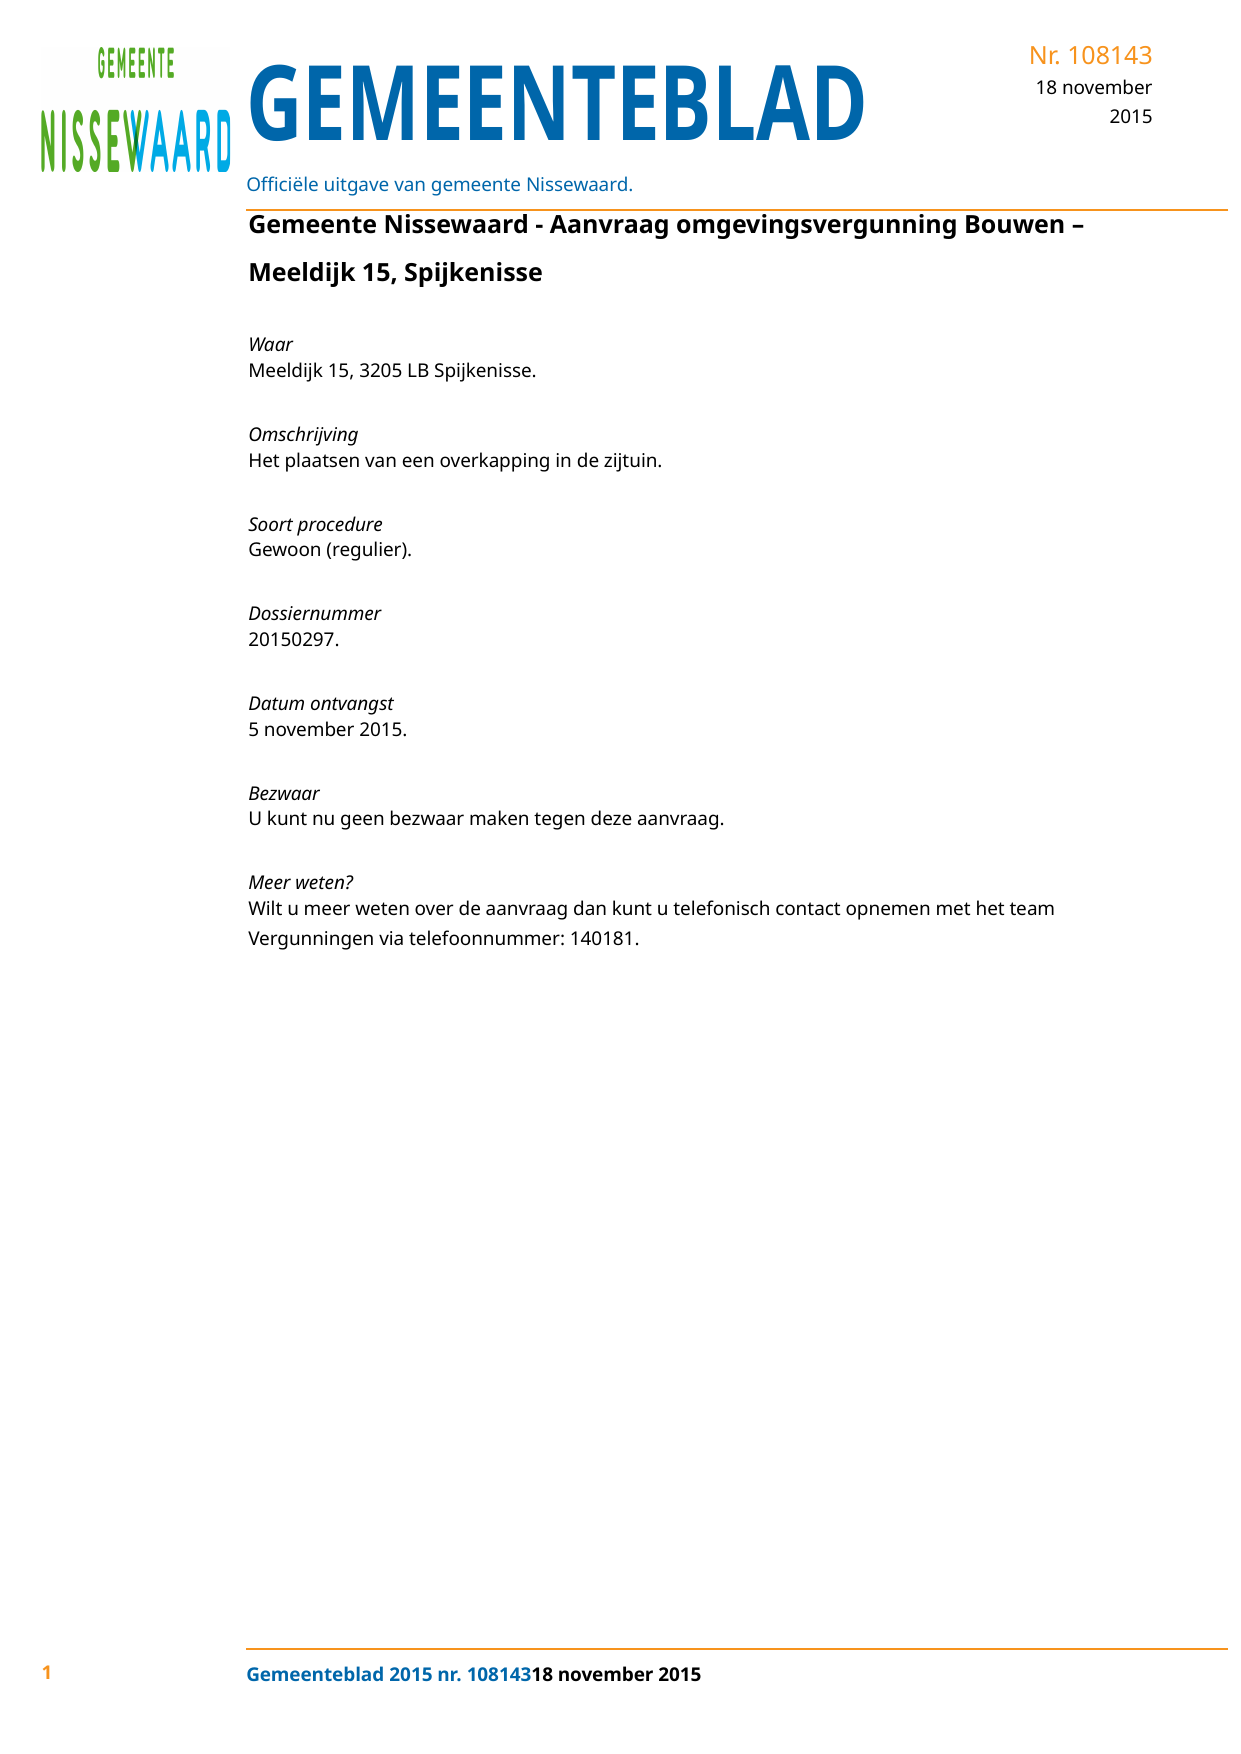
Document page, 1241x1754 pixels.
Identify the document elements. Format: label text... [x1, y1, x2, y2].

text Meer weten? [248, 869, 1152, 895]
text Soort procedure [248, 511, 1152, 537]
picture [222, 122, 227, 160]
text Dossiernummer [248, 601, 1152, 626]
picture [200, 151, 206, 172]
picture [201, 122, 206, 138]
picture [41, 47, 231, 172]
text Omschrijving [248, 421, 1152, 447]
text 20150297. [248, 626, 1152, 652]
picture [154, 157, 165, 172]
text Meeldijk 15, 3205 LB Spijkenisse. [248, 357, 1152, 383]
text Gemeente Nissewaard - Aanvraag omgevingsvergunning Bouwen – Meeldijk 15, Spijkenisse [248, 211, 1152, 288]
picture [176, 157, 187, 172]
text U kunt nu geen bezwaar maken tegen deze aanvraag. [248, 806, 1152, 831]
text 5 november 2015. [248, 716, 1152, 742]
text Waar [248, 331, 1152, 357]
text Het plaatsen van een overkapping in de zijtuin. [248, 447, 1152, 473]
text Datum ontvangst [248, 690, 1152, 716]
text Bezwaar [248, 780, 1152, 806]
text Gewoon (regulier). [248, 537, 1152, 562]
text Wilt u meer weten over de aanvraag dan kunt u telefonisch contact opnemen met het team Vergunningen via telefoonnummer: 140181. [248, 895, 1152, 951]
